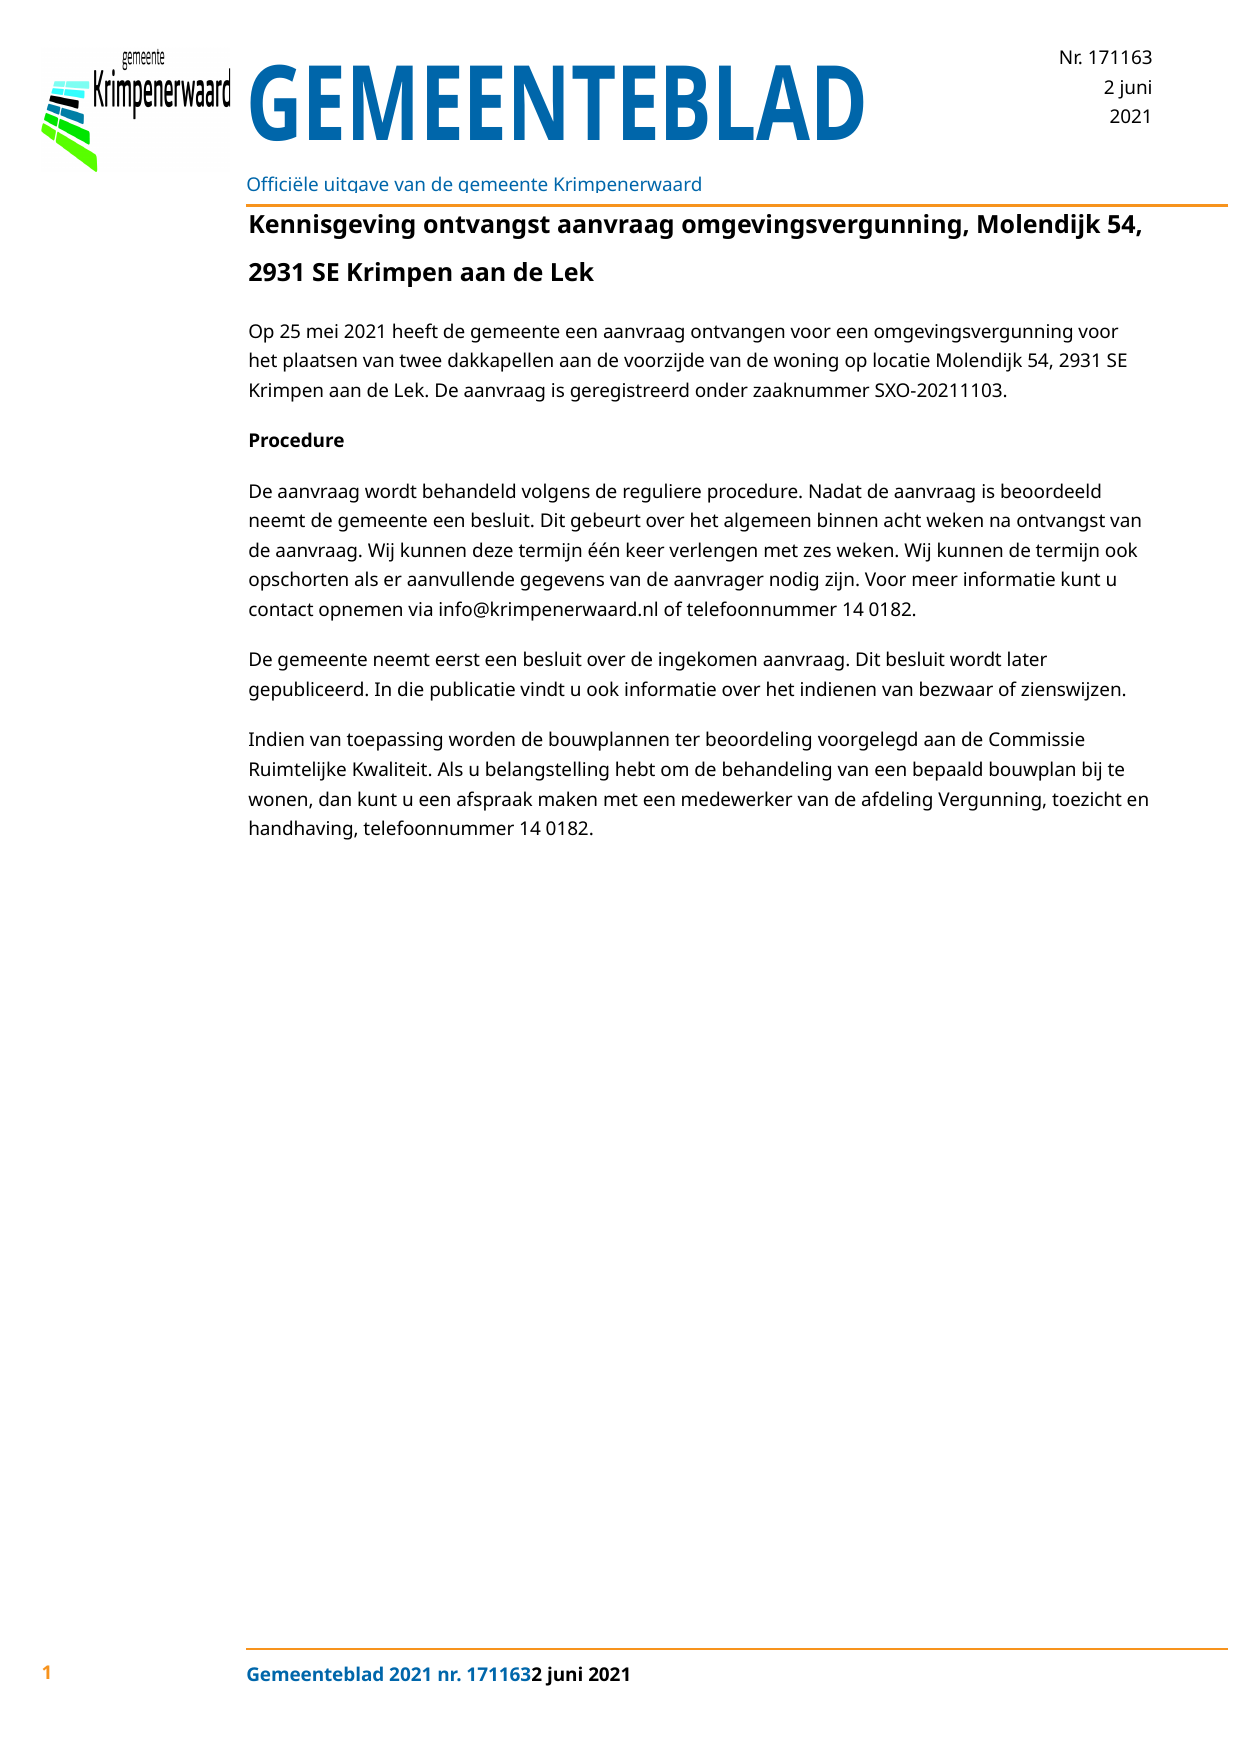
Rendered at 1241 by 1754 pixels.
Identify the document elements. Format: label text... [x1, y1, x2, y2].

text Kennisgeving ontvangst aanvraag omgevingsvergunning, Molendijk 54, 2931 SE Krimpen aan de Lek [248, 207, 1152, 288]
text De gemeente neemt eerst een besluit over de ingekomen aanvraag. Dit besluit wordt later gepubliceerd. In die publicatie vindt u ook informatie over het indienen van bezwaar of zienswijzen. [248, 647, 1152, 702]
text Op 25 mei 2021 heeft de gemeente een aanvraag ontvangen voor een omgevingsvergunning voor het plaatsen van twee dakkapellen aan de voorzijde van de woning op locatie Molendijk 54, 2931 SE Krimpen aan de Lek. De aanvraag is geregistreerd onder zaaknummer SXO-20211103. [248, 318, 1152, 403]
text Indien van toepassing worden de bouwplannen ter beoordeling voorgelegd aan de Commissie Ruimtelijke Kwaliteit. Als u belangstelling hebt om de behandeling van een bepaald bouwplan bij te wonen, dan kunt u een afspraak maken met een medewerker van de afdeling Vergunning, toezicht en handhaving, telefoonnummer 14 0182. [248, 727, 1152, 841]
picture [41, 47, 231, 172]
text Procedure [248, 427, 1152, 453]
text De aanvraag wordt behandeld volgens de reguliere procedure. Nadat de aanvraag is beoordeeld neemt de gemeente een besluit. Dit gebeurt over het algemeen binnen acht weken na ontvangst van de aanvraag. Wij kunnen deze termijn één keer verlengen met zes weken. Wij kunnen de termijn ook opschorten als er aanvullende gegevens van de aanvrager nodig zijn. Voor meer informatie kunt u contact opnemen via info@krimpenerwaard.nl of telefoonnummer 14 0182. [248, 478, 1152, 622]
